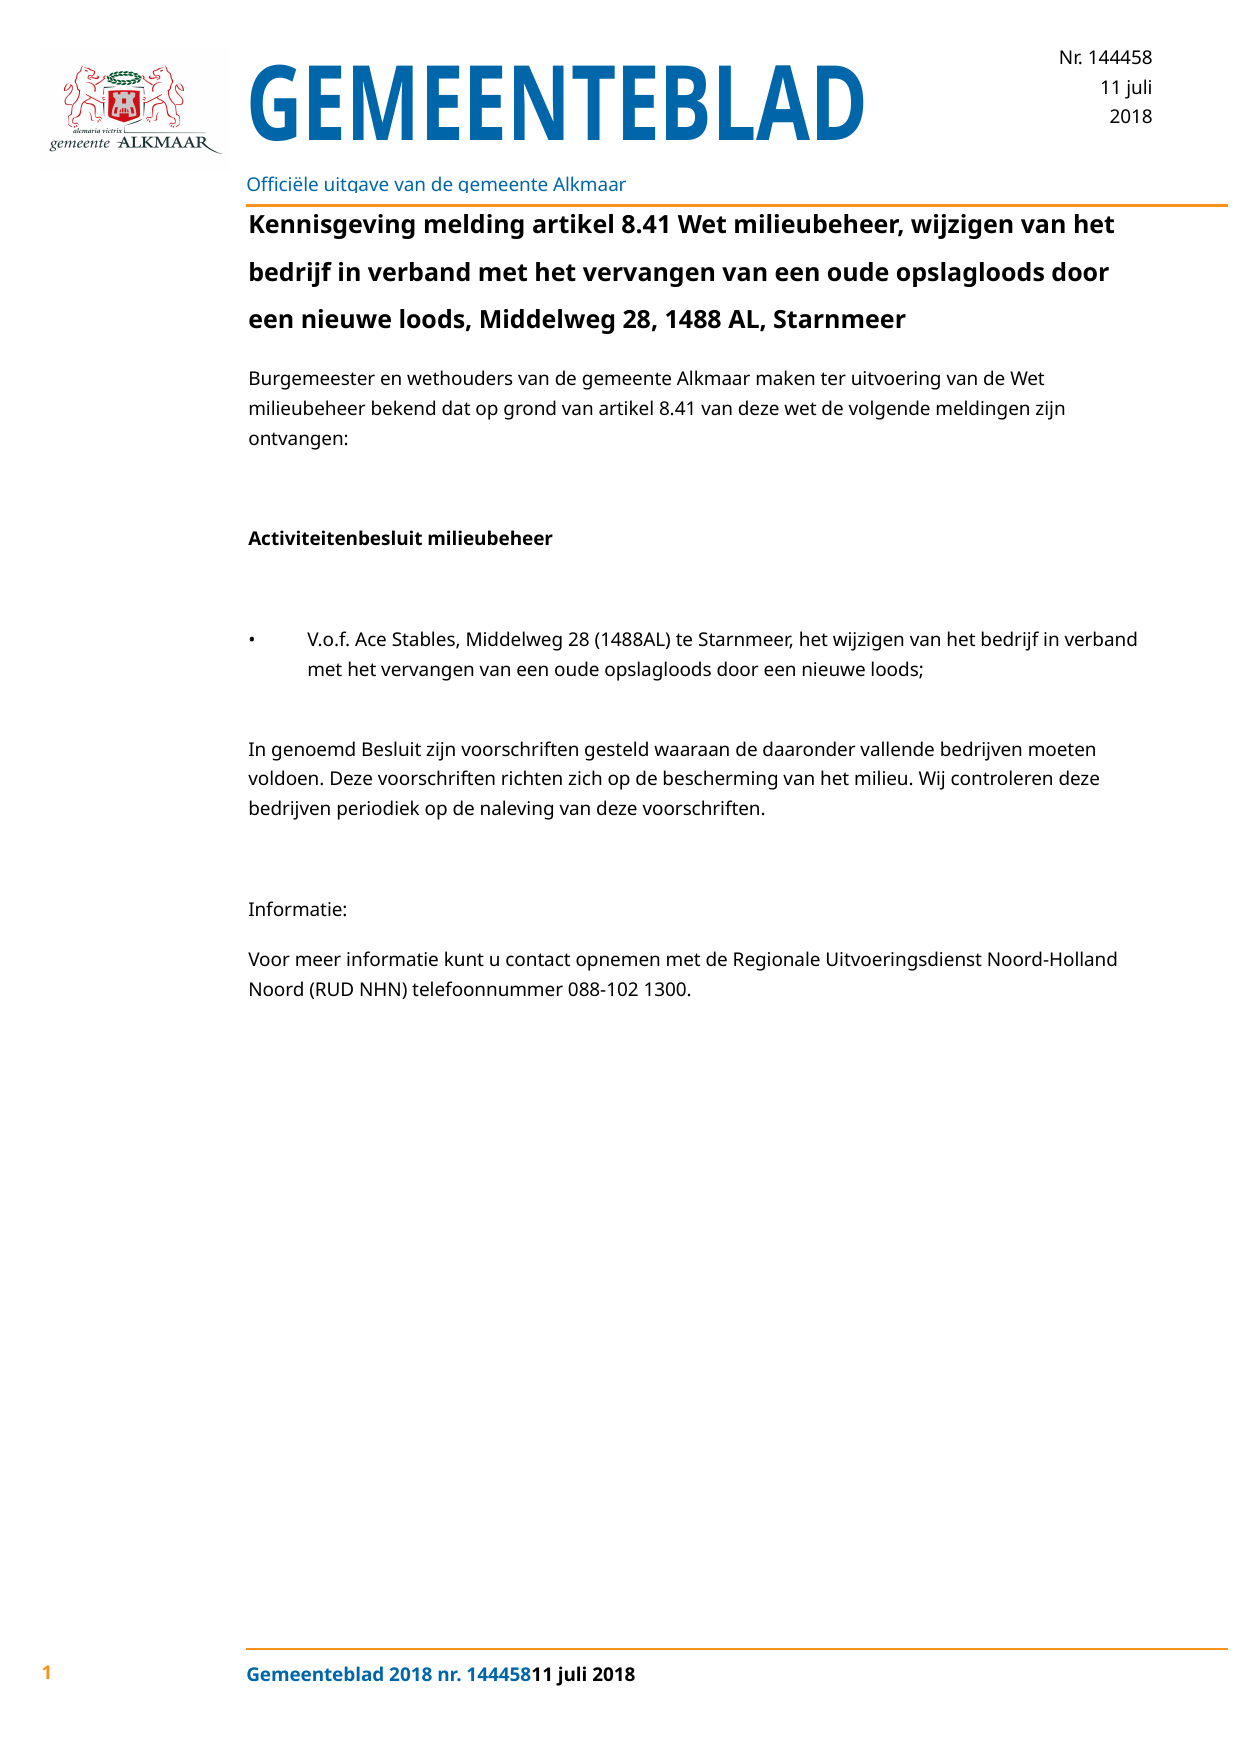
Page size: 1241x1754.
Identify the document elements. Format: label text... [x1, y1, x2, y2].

text Informatie: [248, 896, 1152, 922]
text Voor meer informatie kunt u contact opnemen met de Regionale Uitvoeringsdienst Noord-Holland Noord (RUD NHN) telefoonnummer 088-102 1300. [248, 946, 1152, 1002]
text Kennisgeving melding artikel 8.41 Wet milieubeheer, wijzigen van het bedrijf in verband met het vervangen van een oude opslagloods door een nieuwe loods, Middelweg 28, 1488 AL, Starnmeer [248, 207, 1152, 336]
list V.o.f. Ace Stables, Middelweg 28 (1488AL) te Starnmeer, het wijzigen van het bedrijf in verband met het vervangen van een oude opslagloods door een nieuwe loods; [248, 626, 1152, 682]
text In genoemd Besluit zijn voorschriften gesteld waaraan de daaronder vallende bedrijven moeten voldoen. Deze voorschriften richten zich op de bescherming van het milieu. Wij controleren deze bedrijven periodiek op de naleving van deze voorschriften. [248, 736, 1152, 821]
text Activiteitenbesluit milieubeheer [248, 526, 1152, 551]
text Burgemeester en wethouders van de gemeente Alkmaar maken ter uitvoering van de Wet milieubeheer bekend dat op grond van artikel 8.41 van deze wet de volgende meldingen zijn ontvangen: [248, 366, 1152, 450]
picture [41, 47, 231, 172]
